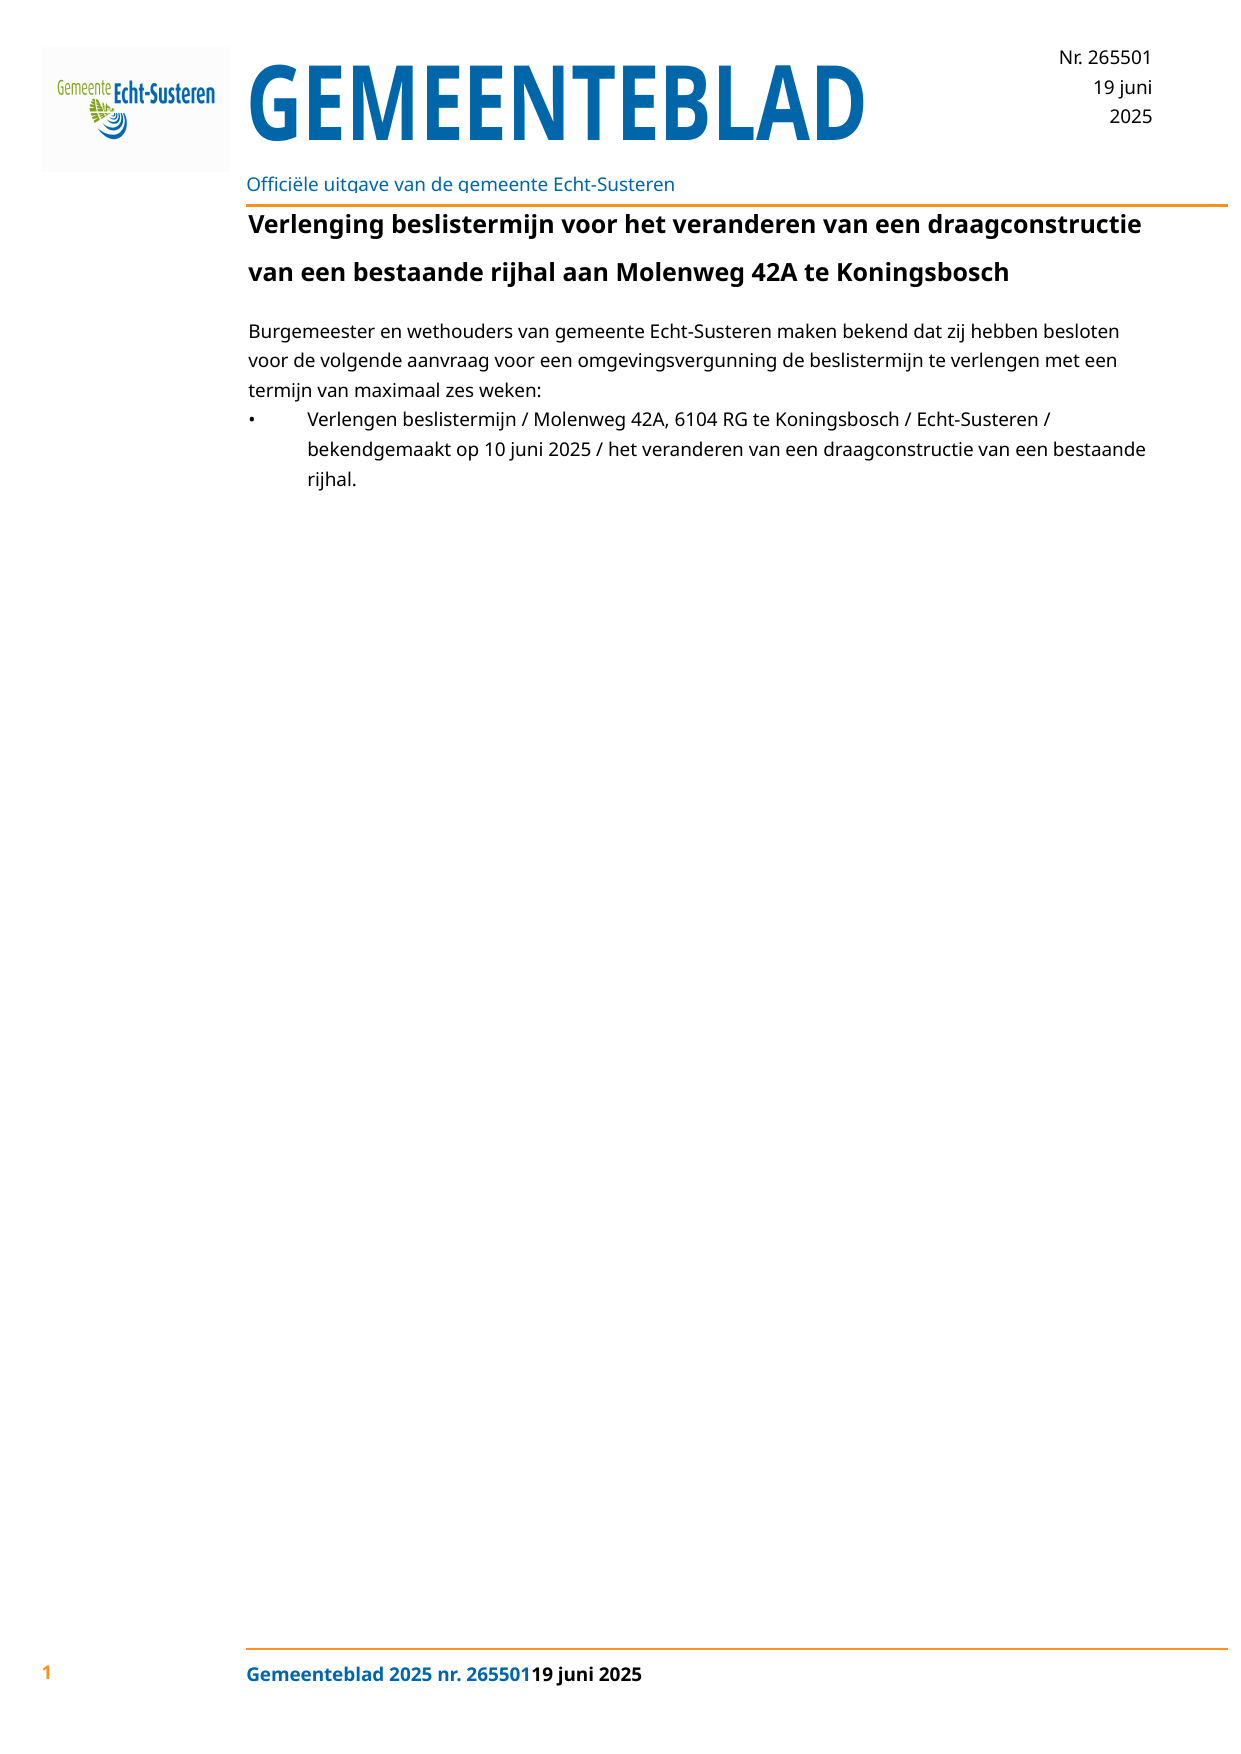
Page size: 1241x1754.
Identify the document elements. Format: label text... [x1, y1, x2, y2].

text Burgemeester en wethouders van gemeente Echt-Susteren maken bekend dat zij hebben besloten voor de volgende aanvraag voor een omgevingsvergunning de beslistermijn te verlengen met een termijn van maximaal zes weken: [248, 318, 1152, 403]
text Verlenging beslistermijn voor het veranderen van een draagconstructie van een bestaande rijhal aan Molenweg 42A te Koningsbosch [248, 207, 1152, 288]
list Verlengen beslistermijn / Molenweg 42A, 6104 RG te Koningsbosch / Echt-Susteren / bekendgemaakt op 10 juni 2025 / het veranderen van een draagconstructie van een bestaande rijhal. [248, 407, 1152, 492]
picture [41, 47, 231, 172]
